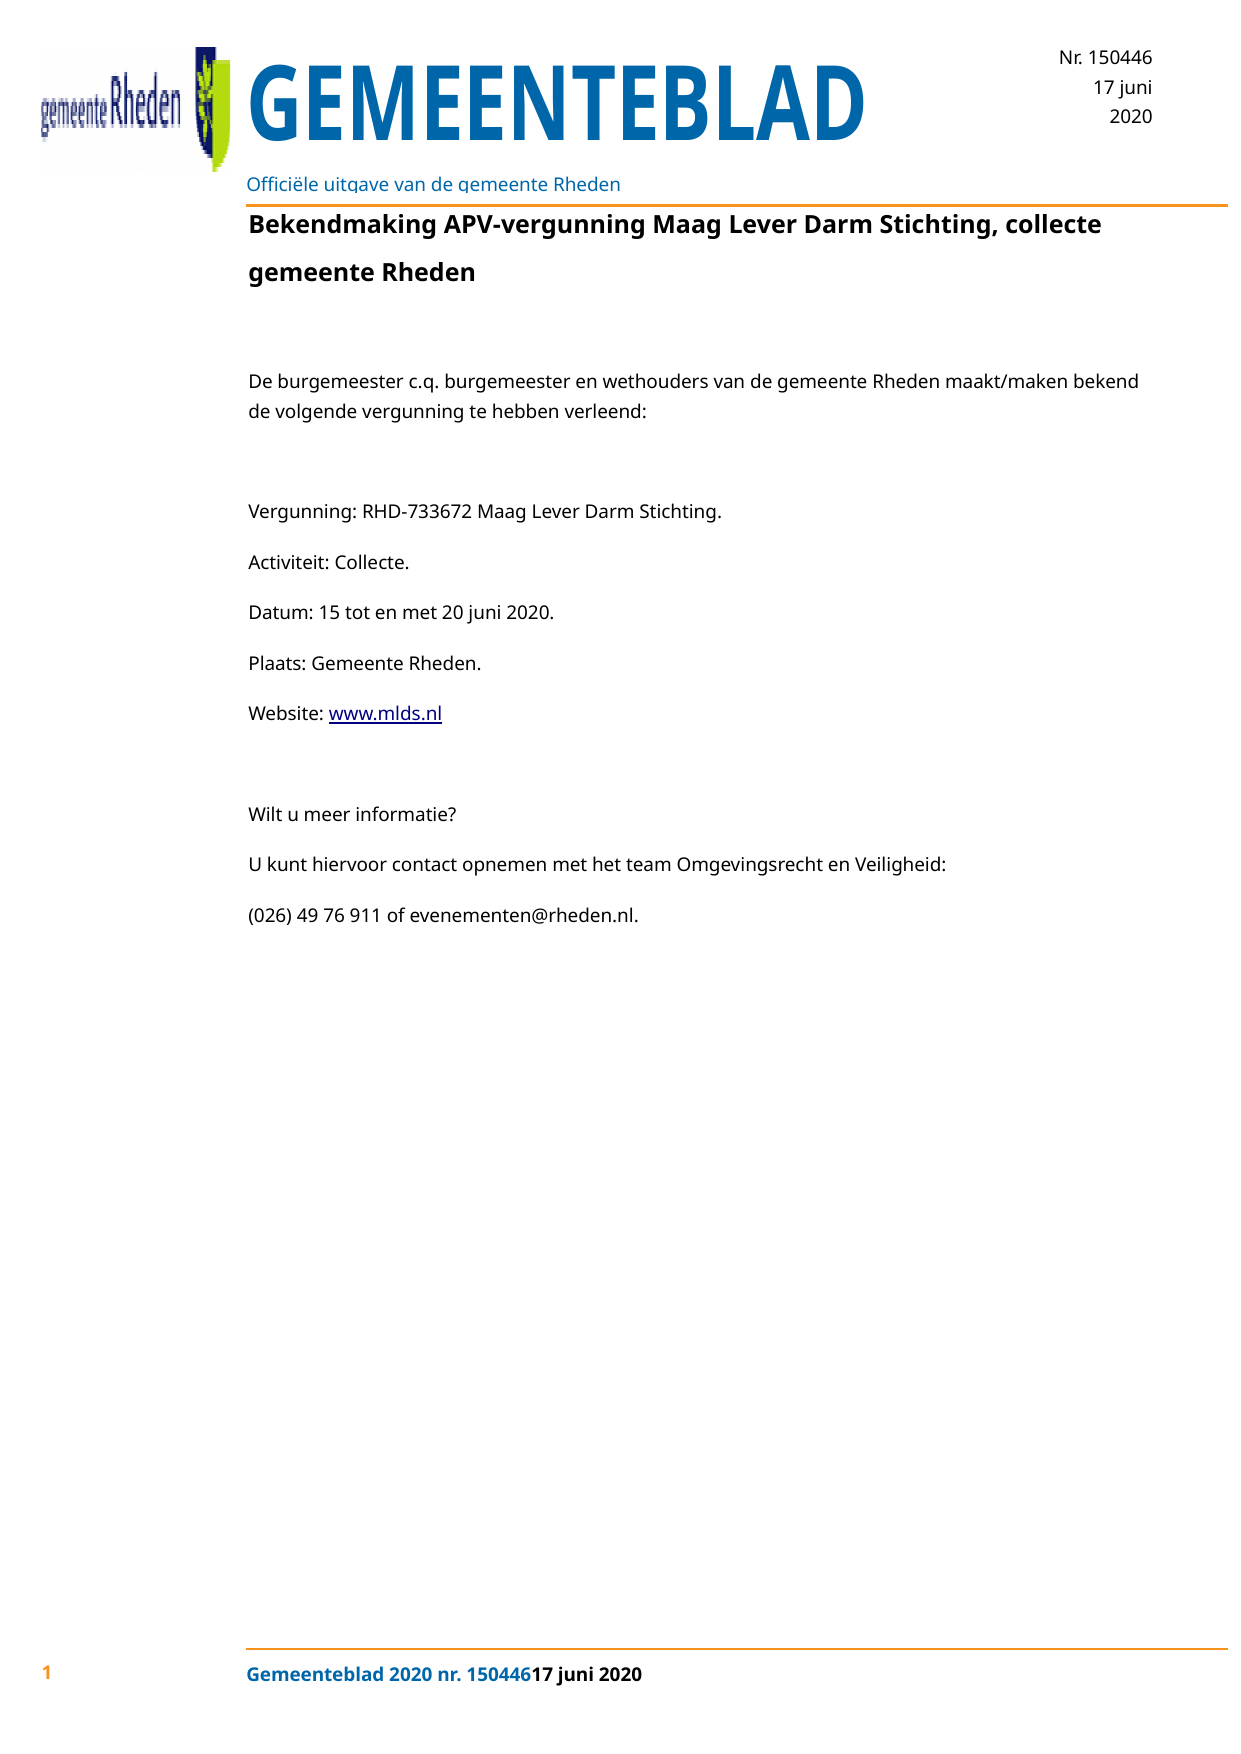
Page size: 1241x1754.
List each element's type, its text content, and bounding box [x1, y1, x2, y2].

text Vergunning: RHD-733672 Maag Lever Darm Stichting. [248, 499, 1152, 524]
text Activiteit: Collecte. [248, 549, 1152, 575]
text De burgemeester c.q. burgemeester en wethouders van de gemeente Rheden maakt/maken bekend de volgende vergunning te hebben verleend: [248, 368, 1152, 424]
text (026) 49 76 911 of evenementen@rheden.nl. [248, 902, 1152, 928]
picture [41, 47, 231, 172]
text U kunt hiervoor contact opnemen met het team Omgevingsrecht en Veiligheid: [248, 852, 1152, 877]
text Datum: 15 tot en met 20 juni 2020. [248, 599, 1152, 625]
text Bekendmaking APV-vergunning Maag Lever Darm Stichting, collecte gemeente Rheden [248, 207, 1152, 288]
text Wilt u meer informatie? [248, 801, 1152, 827]
text Plaats: Gemeente Rheden. [248, 650, 1152, 676]
text Website: www.mlds.nl [248, 700, 1152, 726]
